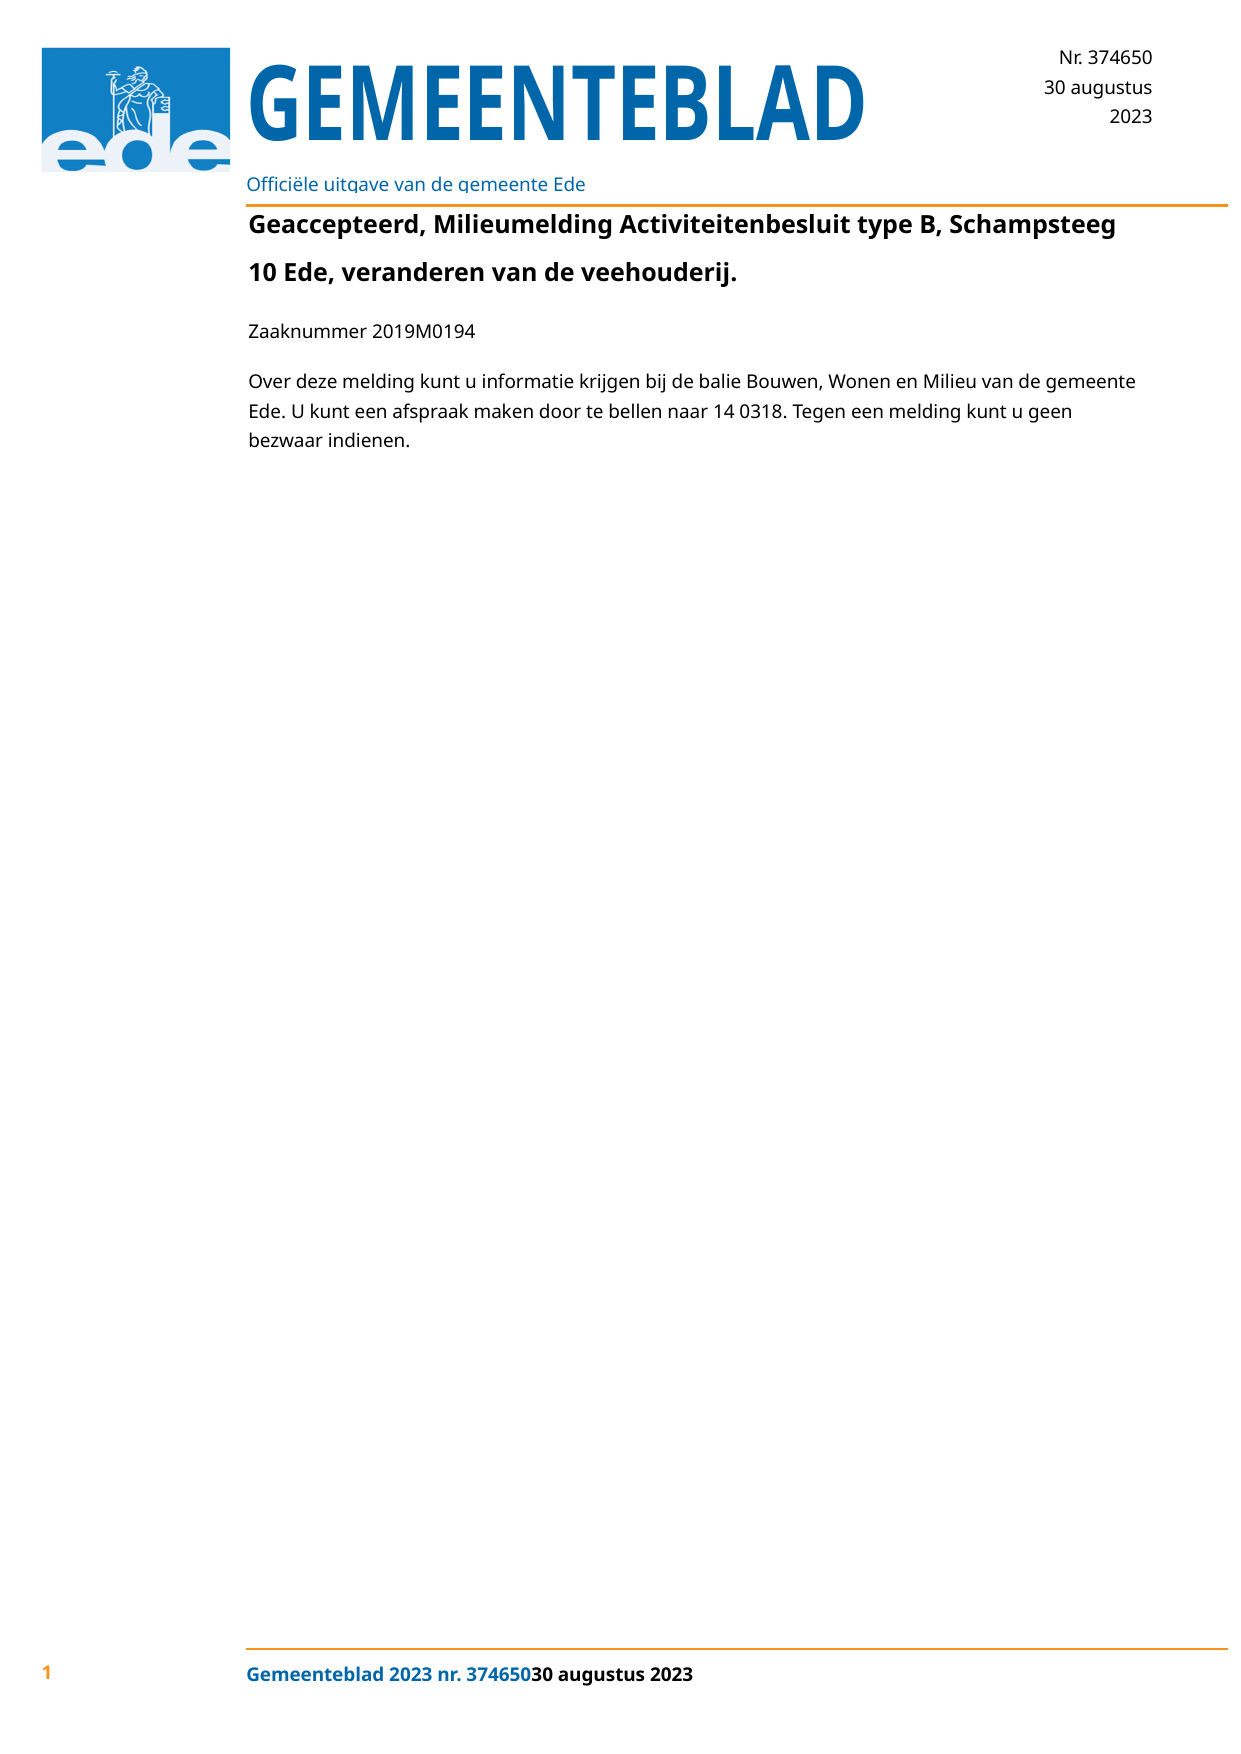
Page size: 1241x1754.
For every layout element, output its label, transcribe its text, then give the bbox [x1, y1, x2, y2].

text Over deze melding kunt u informatie krijgen bij de balie Bouwen, Wonen en Milieu van de gemeente Ede. U kunt een afspraak maken door te bellen naar 14 0318. Tegen een melding kunt u geen bezwaar indienen. [248, 368, 1152, 453]
text Zaaknummer 2019M0194 [248, 318, 1152, 344]
text Geaccepteerd, Milieumelding Activiteitenbesluit type B, Schampsteeg 10 Ede, veranderen van de veehouderij. [248, 207, 1152, 288]
picture [41, 47, 231, 172]
